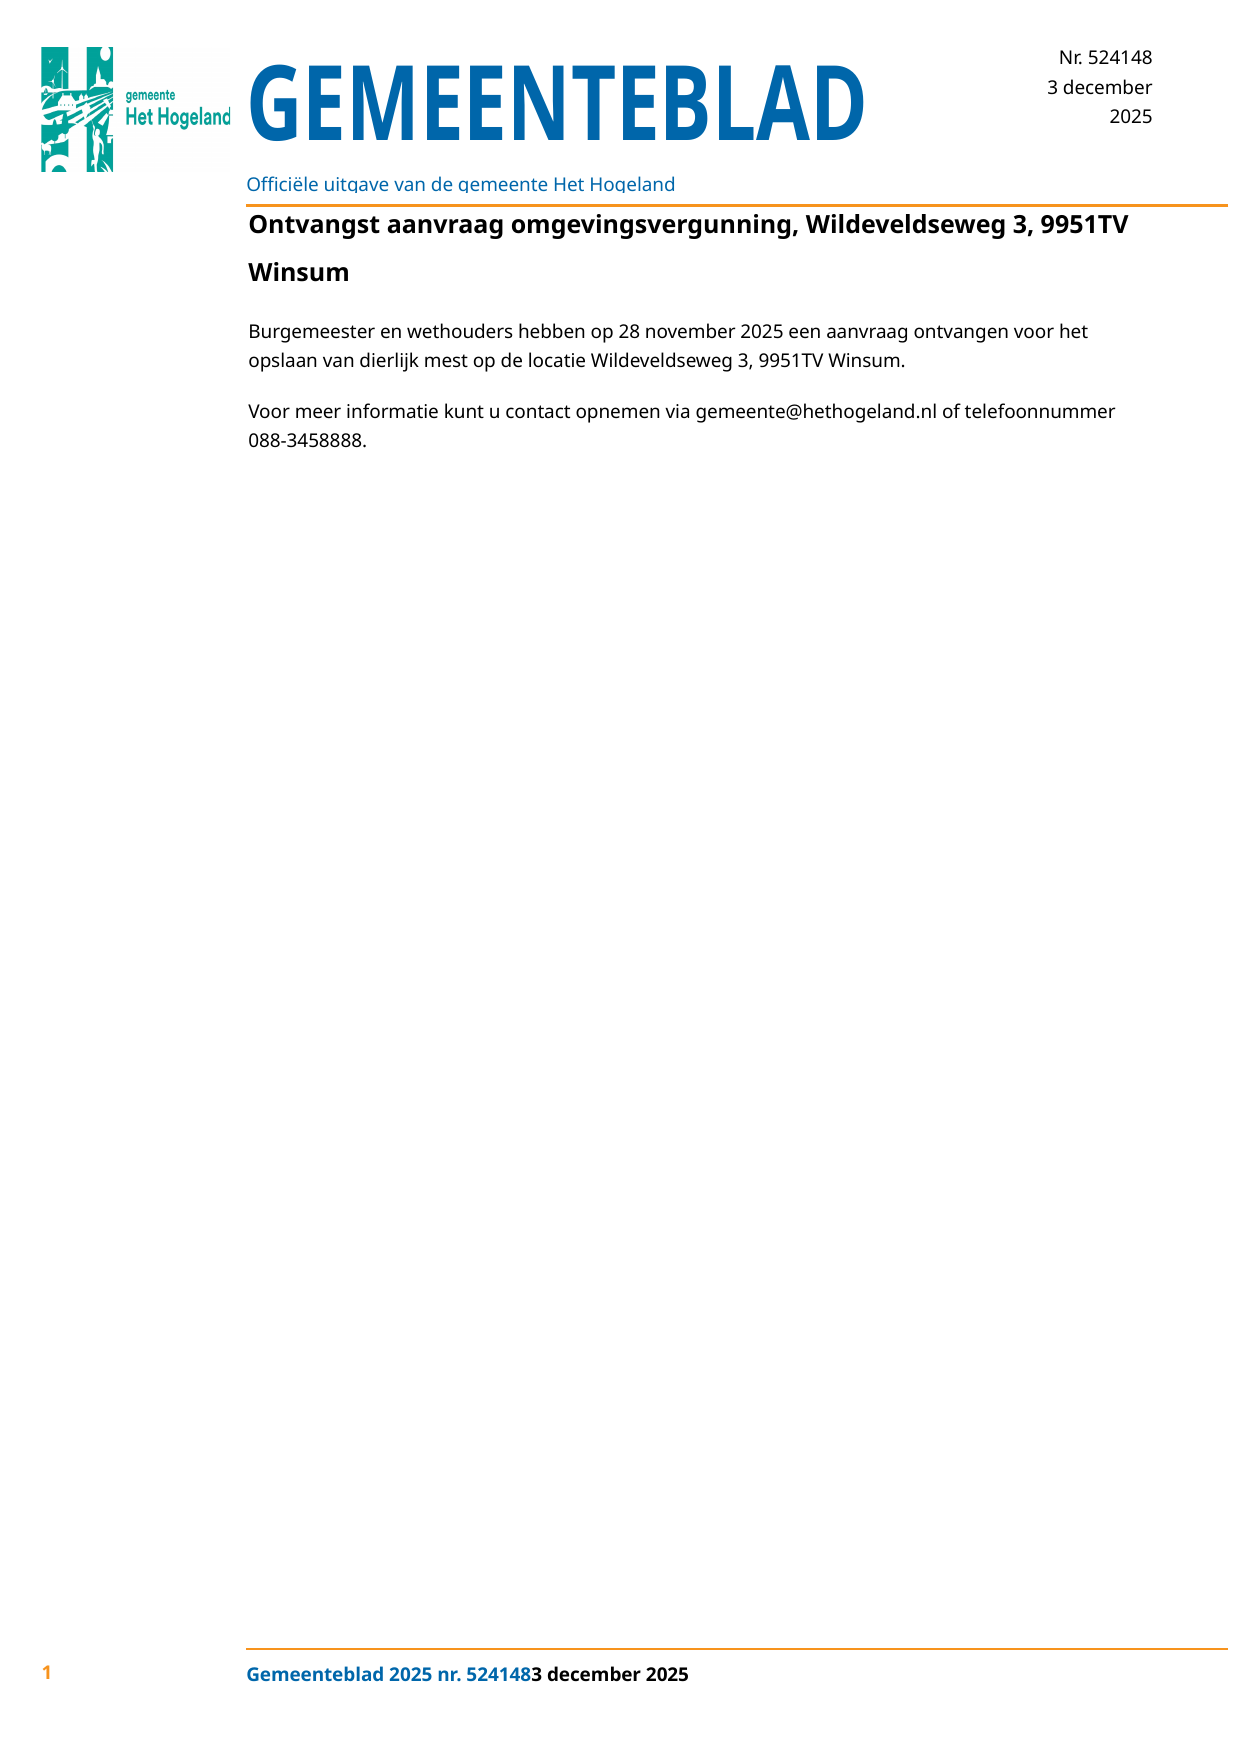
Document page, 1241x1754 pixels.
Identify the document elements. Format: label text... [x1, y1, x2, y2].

picture [41, 47, 231, 172]
text Ontvangst aanvraag omgevingsvergunning, Wildeveldseweg 3, 9951TV Winsum [248, 207, 1152, 288]
text Burgemeester en wethouders hebben op 28 november 2025 een aanvraag ontvangen voor het opslaan van dierlijk mest op de locatie Wildeveldseweg 3, 9951TV Winsum. [248, 318, 1152, 373]
text Voor meer informatie kunt u contact opnemen via gemeente@hethogeland.nl of telefoonnummer 088-3458888. [248, 398, 1152, 453]
